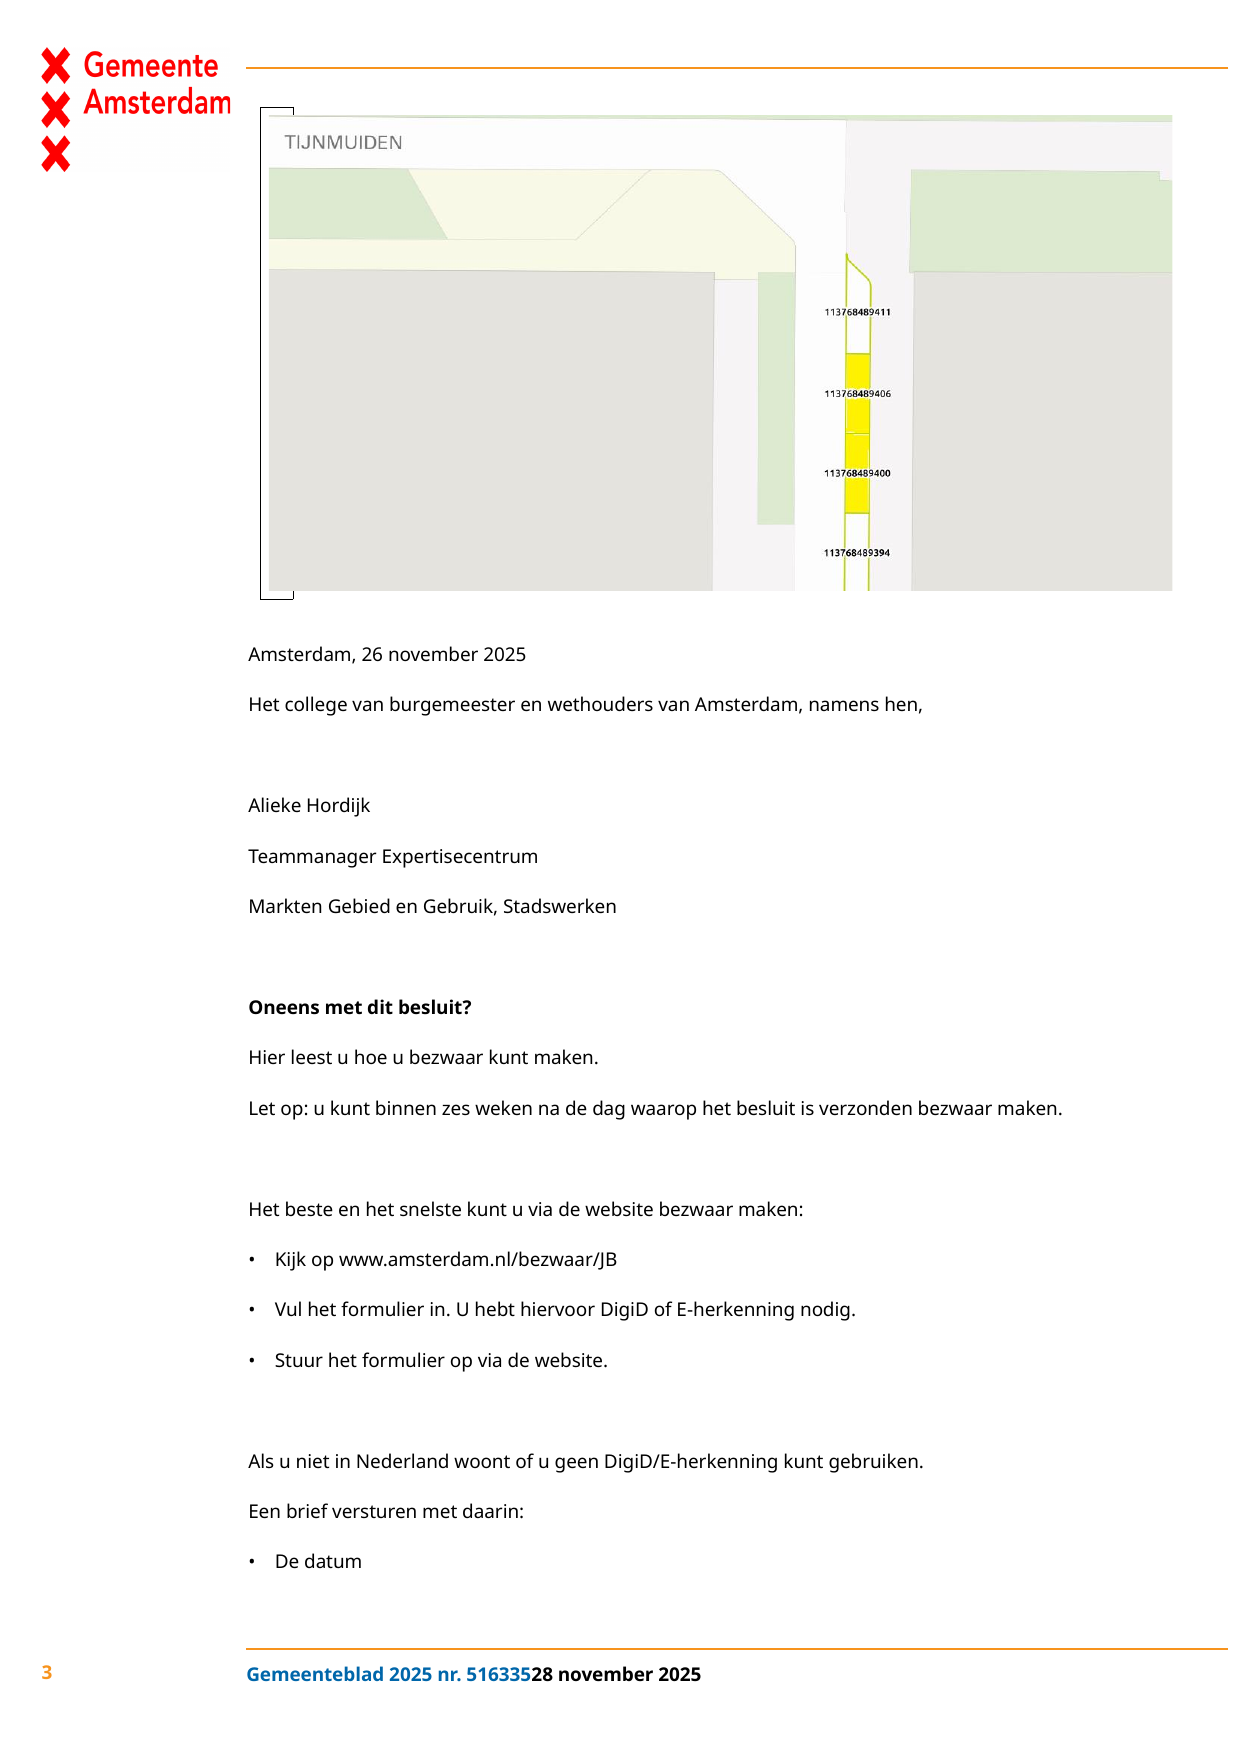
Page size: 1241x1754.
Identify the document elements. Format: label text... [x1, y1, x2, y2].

text Het college van burgemeester en wethouders van Amsterdam, namens hen, [248, 692, 1152, 717]
text • Kijk op www.amsterdam.nl/bezwaar/JB [248, 1246, 1152, 1272]
text Teammanager Expertisecentrum [248, 843, 1152, 869]
text Markten Gebied en Gebruik, Stadswerken [248, 893, 1152, 919]
text Hier leest u hoe u bezwaar kunt maken. [248, 1044, 1152, 1070]
text Alieke Hordijk [248, 792, 1152, 818]
text Een brief versturen met daarin: [248, 1498, 1152, 1524]
text • Vul het formulier in. U hebt hiervoor DigiD of E-herkenning nodig. [248, 1297, 1152, 1322]
picture [268, 115, 1173, 591]
text Oneens met dit besluit? [248, 994, 1152, 1020]
picture [41, 47, 231, 172]
text Amsterdam, 26 november 2025 [248, 641, 1152, 667]
text Het beste en het snelste kunt u via de website bezwaar maken: [248, 1196, 1152, 1222]
text Let op: u kunt binnen zes weken na de dag waarop het besluit is verzonden bezwaar maken. [248, 1095, 1152, 1121]
text • Stuur het formulier op via de website. [248, 1347, 1152, 1373]
text • De datum [248, 1549, 1152, 1574]
text Als u niet in Nederland woont of u geen DigiD/E-herkenning kunt gebruiken. [248, 1448, 1152, 1474]
